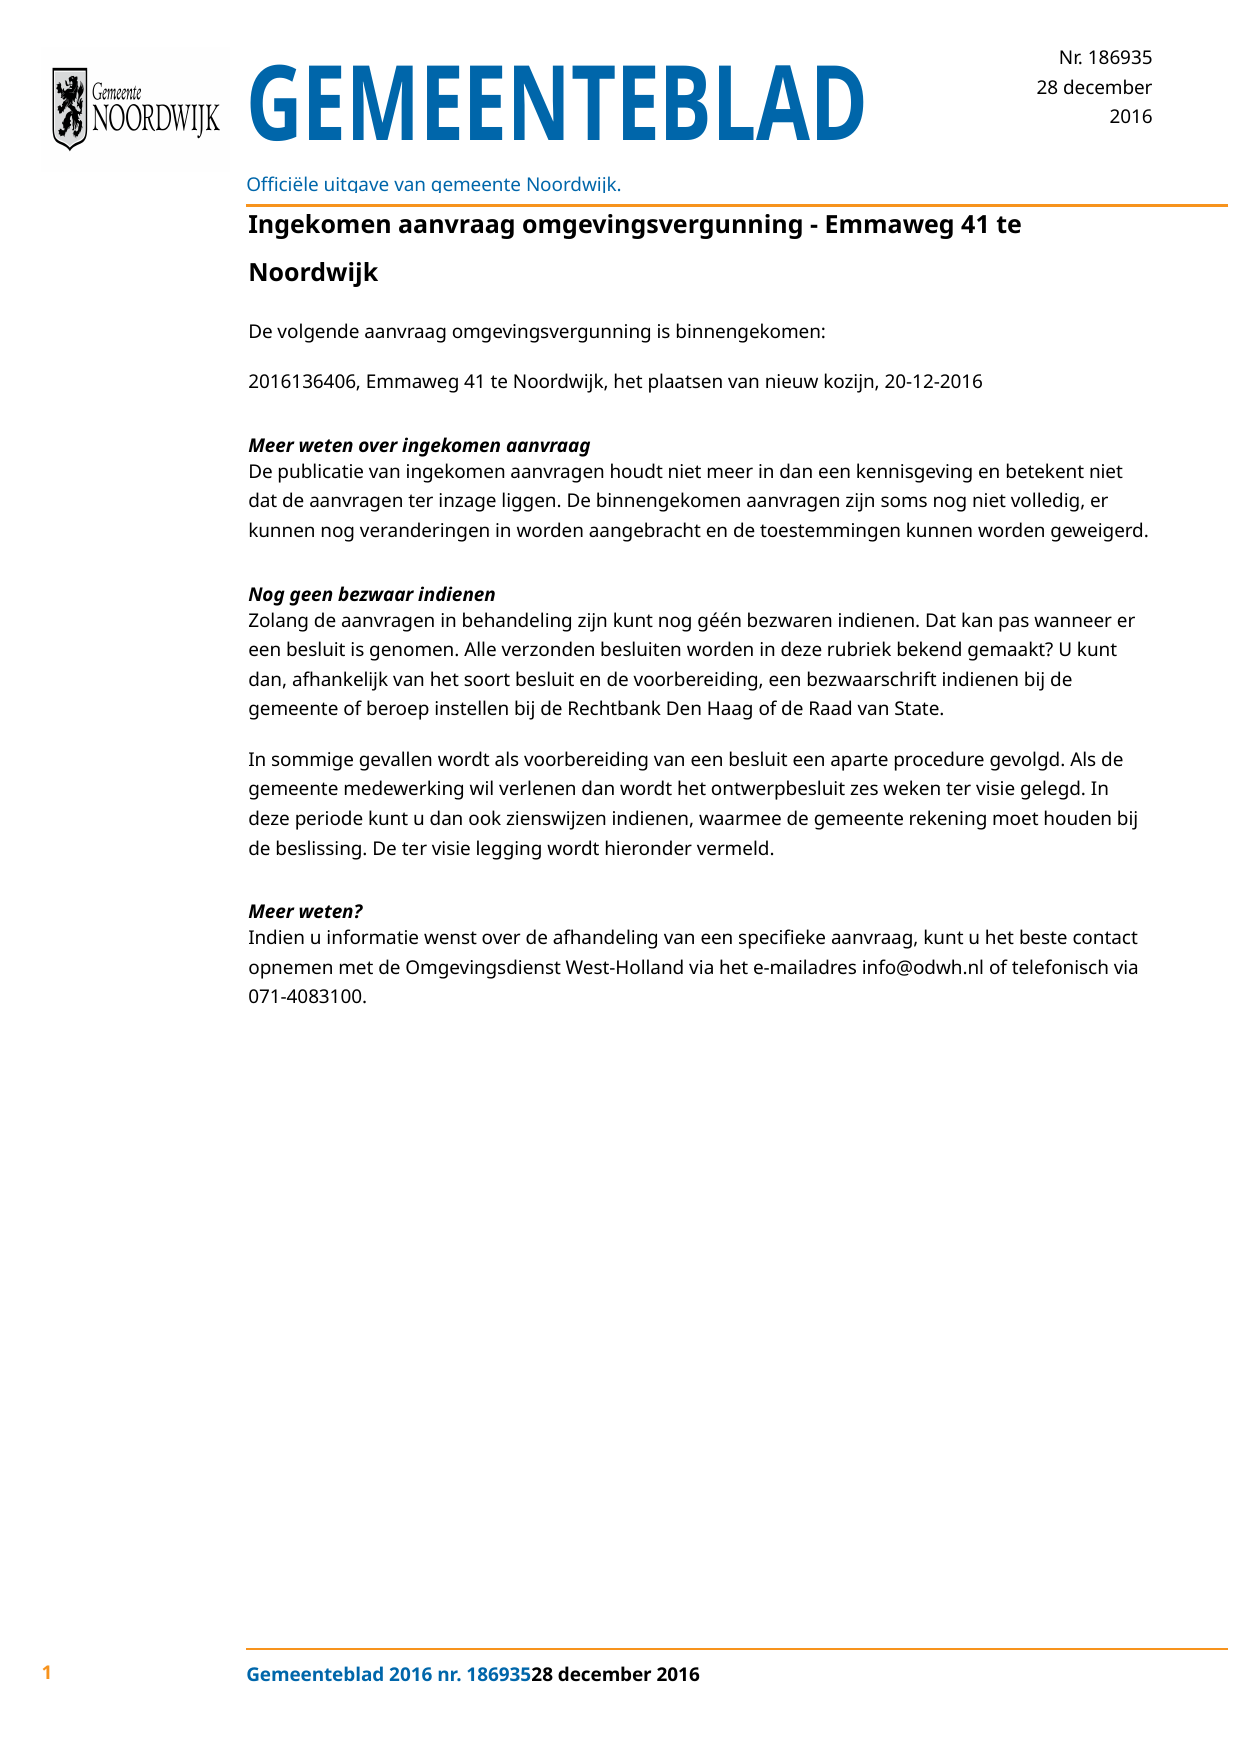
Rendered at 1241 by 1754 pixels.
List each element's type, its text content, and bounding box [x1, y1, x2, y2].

text 2016136406, Emmaweg 41 te Noordwijk, het plaatsen van nieuw kozijn, 20-12-2016 [248, 368, 1152, 394]
text Meer weten over ingekomen aanvraag [248, 432, 1152, 458]
text Meer weten? [248, 899, 1152, 924]
picture [41, 47, 231, 172]
text In sommige gevallen wordt als voorbereiding van een besluit een aparte procedure gevolgd. Als de gemeente medewerking wil verlenen dan wordt het ontwerpbesluit zes weken ter visie gelegd. In deze periode kunt u dan ook zienswijzen indienen, waarmee de gemeente rekening moet houden bij de beslissing. De ter visie legging wordt hieronder vermeld. [248, 746, 1152, 861]
text Ingekomen aanvraag omgevingsvergunning - Emmaweg 41 te Noordwijk [248, 207, 1152, 288]
text Zolang de aanvragen in behandeling zijn kunt nog géén bezwaren indienen. Dat kan pas wanneer er een besluit is genomen. Alle verzonden besluiten worden in deze rubriek bekend gemaakt? U kunt dan, afhankelijk van het soort besluit en de voorbereiding, een bezwaarschrift indienen bij de gemeente of beroep instellen bij de Rechtbank Den Haag of de Raad van State. [248, 607, 1152, 721]
text Indien u informatie wenst over de afhandeling van een specifieke aanvraag, kunt u het beste contact opnemen met de Omgevingsdienst West-Holland via het e-mailadres info@odwh.nl of telefonisch via 071-4083100. [248, 924, 1152, 1009]
text De volgende aanvraag omgevingsvergunning is binnengekomen: [248, 318, 1152, 344]
text De publicatie van ingekomen aanvragen houdt niet meer in dan een kennisgeving en betekent niet dat de aanvragen ter inzage liggen. De binnengekomen aanvragen zijn soms nog niet volledig, er kunnen nog veranderingen in worden aangebracht en de toestemmingen kunnen worden geweigerd. [248, 458, 1152, 543]
text Nog geen bezwaar indienen [248, 581, 1152, 607]
